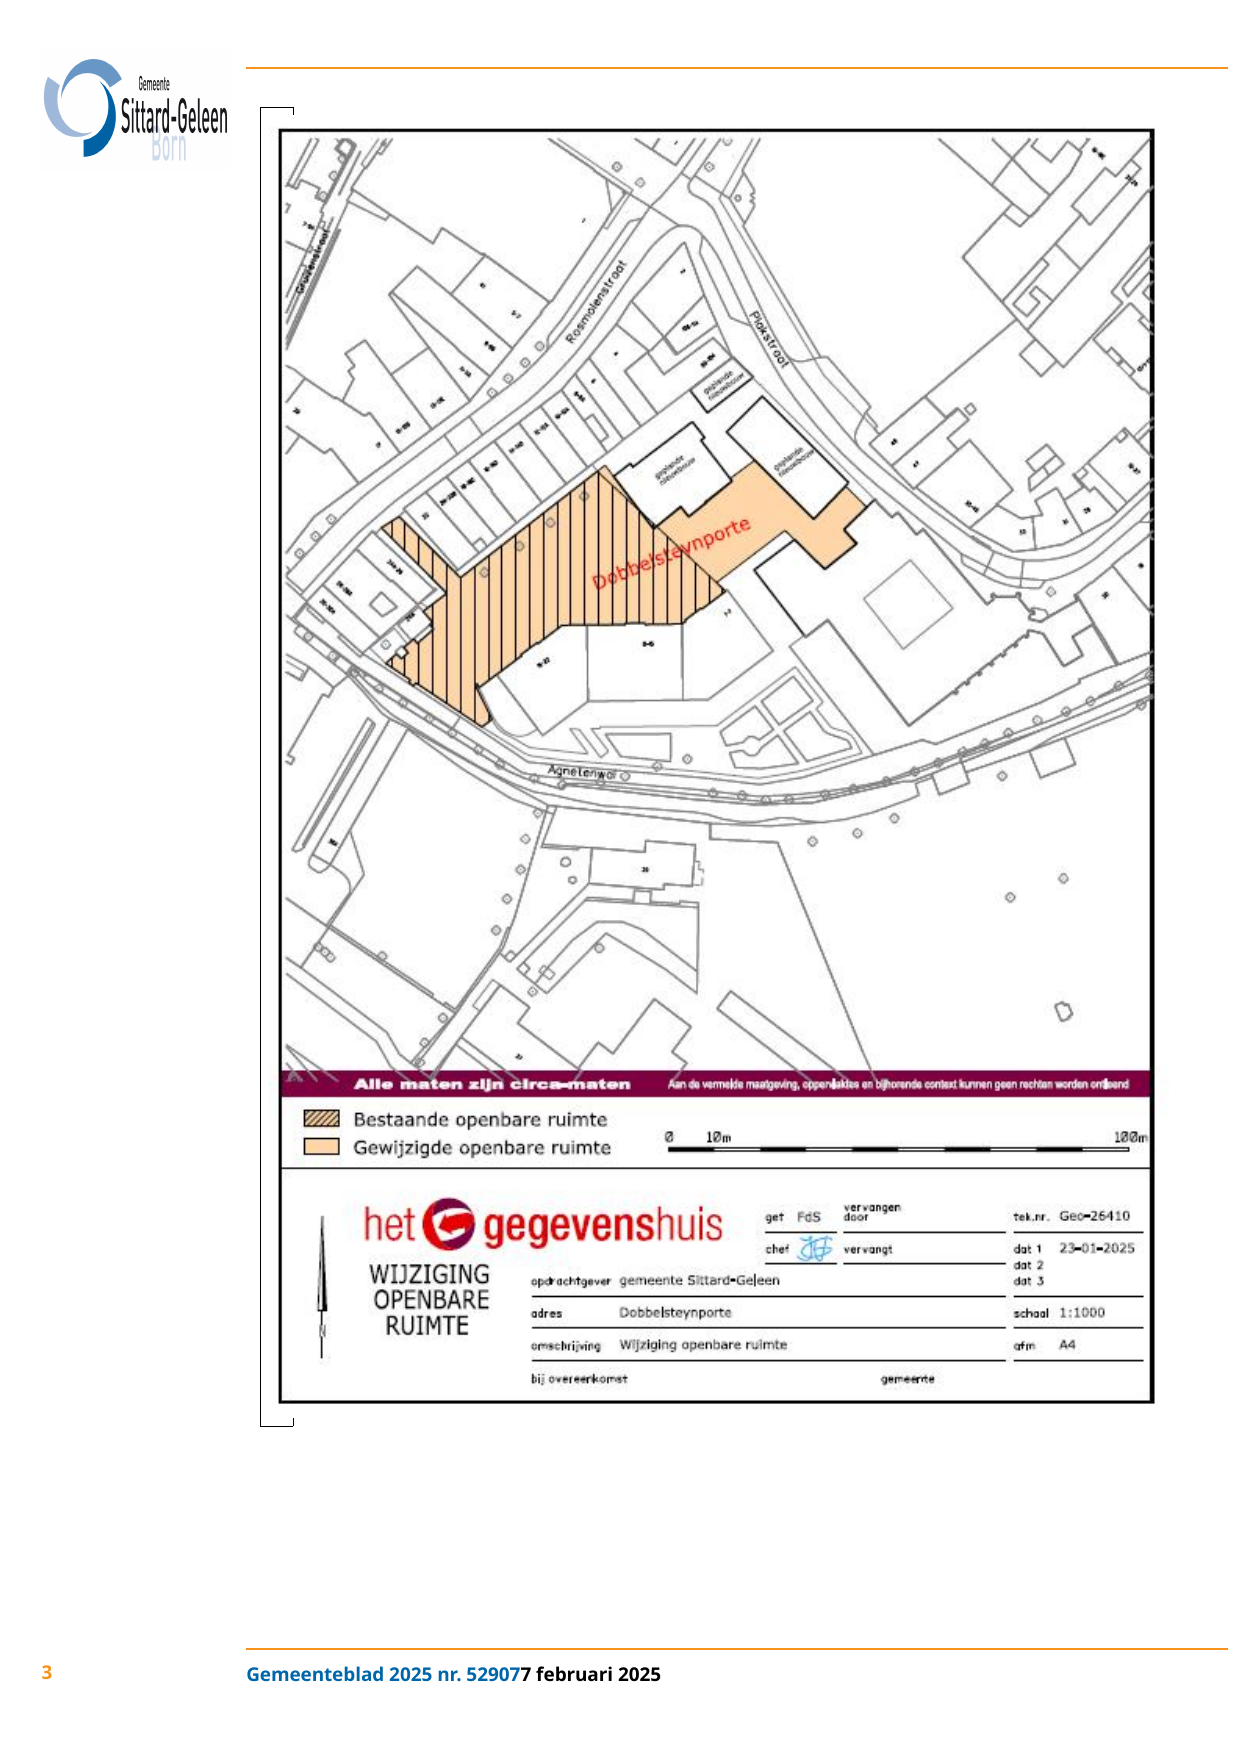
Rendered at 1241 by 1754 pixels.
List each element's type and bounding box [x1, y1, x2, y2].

picture [41, 47, 231, 172]
picture [268, 115, 1172, 1418]
